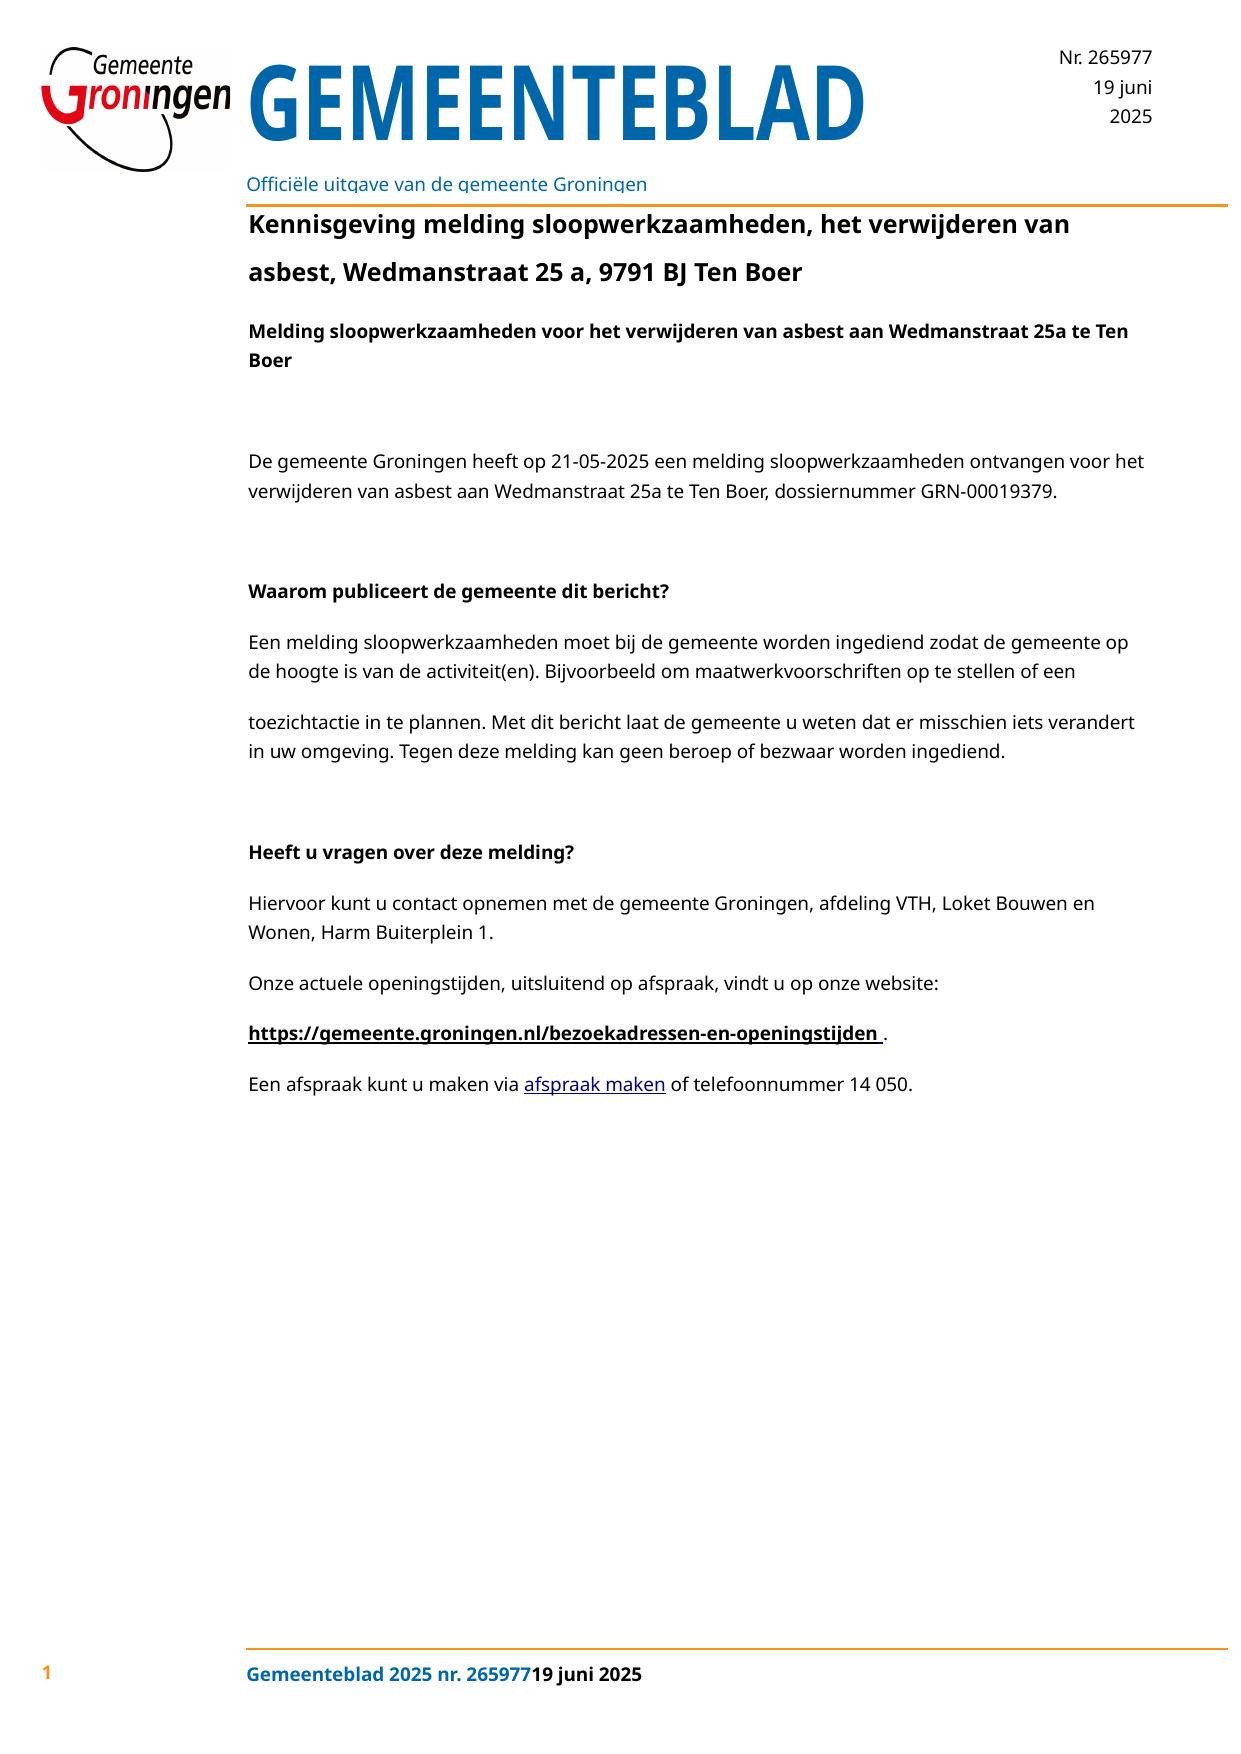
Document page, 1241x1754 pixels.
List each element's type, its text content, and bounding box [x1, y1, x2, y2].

text Kennisgeving melding sloopwerkzaamheden, het verwijderen van asbest, Wedmanstraat 25 a, 9791 BJ Ten Boer [248, 207, 1152, 288]
text https://gemeente.groningen.nl/bezoekadressen-en-openingstijden . [248, 1020, 1152, 1046]
text Heeft u vragen over deze melding? [248, 839, 1152, 865]
picture [41, 47, 231, 172]
text Een melding sloopwerkzaamheden moet bij de gemeente worden ingediend zodat de gemeente op de hoogte is van de activiteit(en). Bijvoorbeeld om maatwerkvoorschriften op te stellen of een [248, 629, 1152, 684]
text Een afspraak kunt u maken via afspraak maken of telefoonnummer 14 050. [248, 1071, 1152, 1097]
text Onze actuele openingstijden, uitsluitend op afspraak, vindt u op onze website: [248, 970, 1152, 996]
text toezichtactie in te plannen. Met dit bericht laat de gemeente u weten dat er misschien iets verandert in uw omgeving. Tegen deze melding kan geen beroep of bezwaar worden ingediend. [248, 709, 1152, 764]
text Hiervoor kunt u contact opnemen met de gemeente Groningen, afdeling VTH, Loket Bouwen en Wonen, Harm Buiterplein 1. [248, 890, 1152, 945]
text Waarom publiceert de gemeente dit bericht? [248, 579, 1152, 604]
text Melding sloopwerkzaamheden voor het verwijderen van asbest aan Wedmanstraat 25a te Ten Boer [248, 318, 1152, 373]
text De gemeente Groningen heeft op 21-05-2025 een melding sloopwerkzaamheden ontvangen voor het verwijderen van asbest aan Wedmanstraat 25a te Ten Boer, dossiernummer GRN-00019379. [248, 448, 1152, 504]
